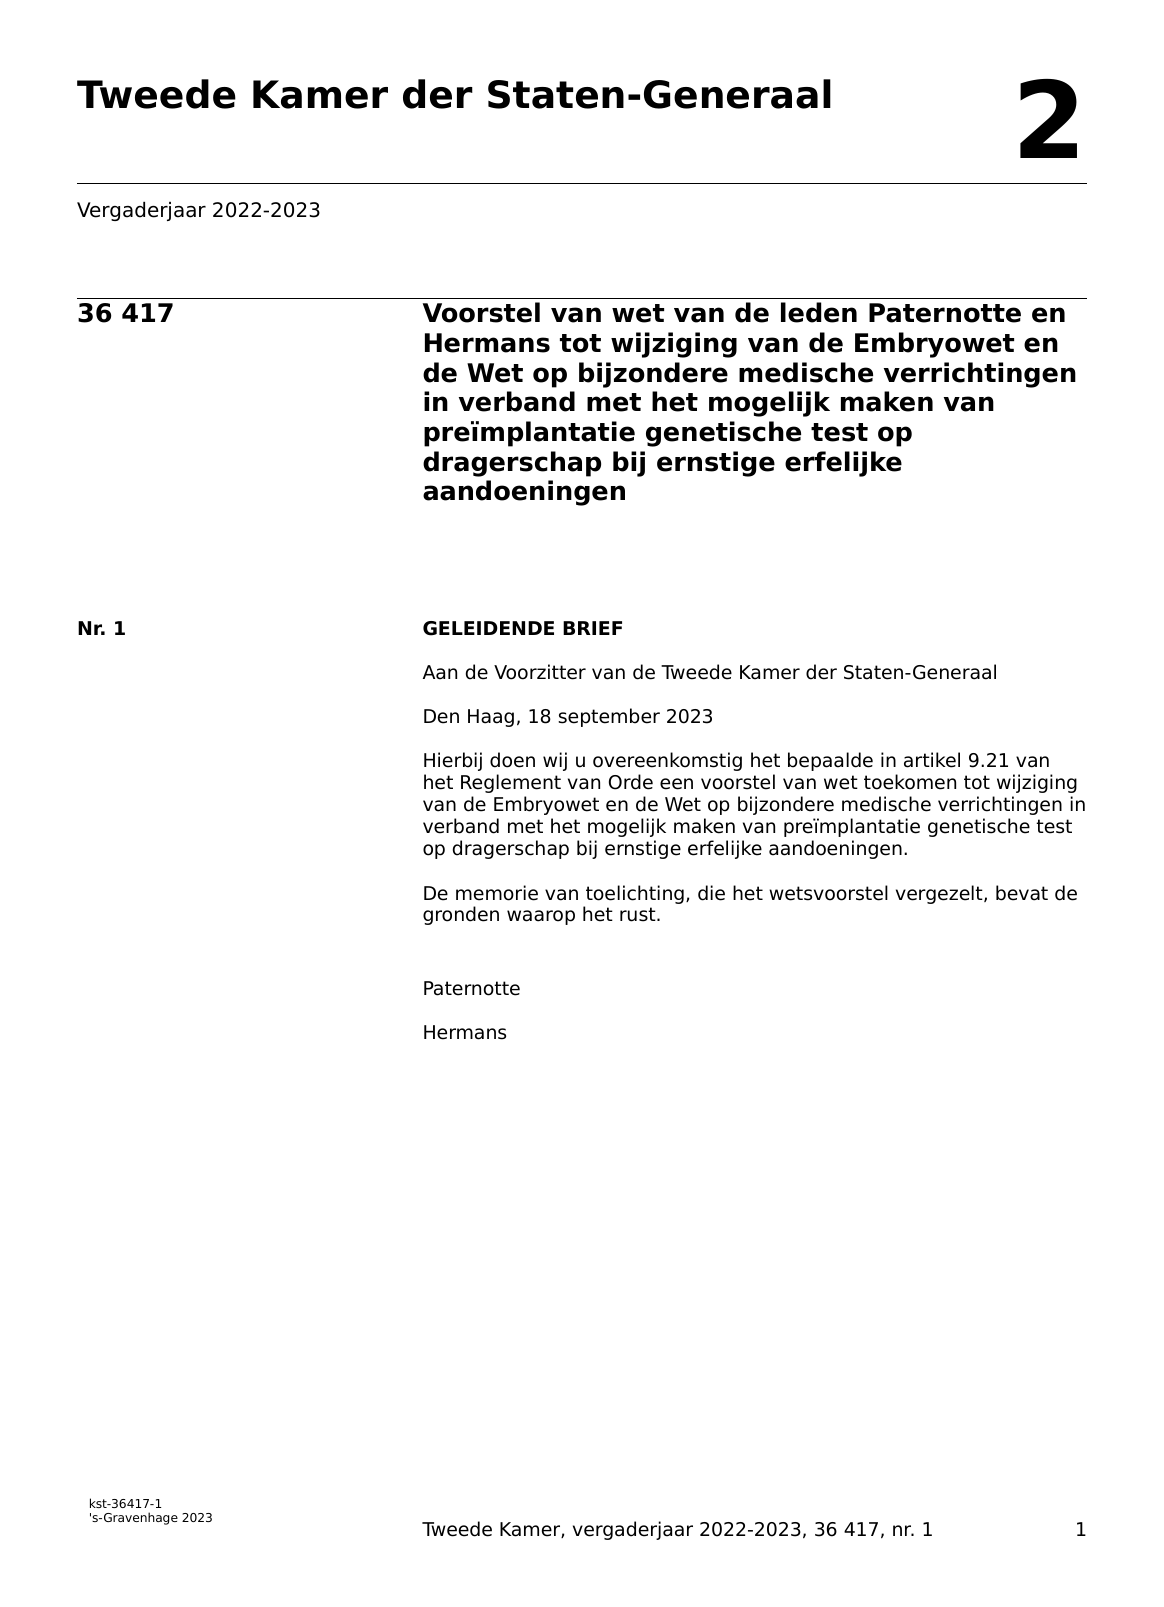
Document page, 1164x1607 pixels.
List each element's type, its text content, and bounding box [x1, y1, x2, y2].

text Aan de Voorzitter van de Tweede Kamer der Staten-Generaal [422, 662, 1087, 684]
text Paternotte Hermans [422, 956, 1087, 1044]
text 's-Gravenhage 2023 [88, 1511, 323, 1525]
subtitle 36 417 Voorstel van wet van de leden Paternotte en Hermans tot wijziging van de Embryowet en de Wet op bijzondere medische verrichtingen in verband met het mogelijk maken van preïmplantatie genetische test op dragerschap bij ernstige erfelijke aandoeningen [77, 299, 1087, 507]
text Den Haag, 18 september 2023 [422, 706, 1087, 728]
table_header Tweede Kamer der Staten-Generaal [77, 59, 886, 183]
text Hierbij doen wij u overeenkomstig het bepaalde in artikel 9.21 van het Reglement van Orde een voorstel van wet toekomen tot wijziging van de Embryowet en de Wet op bijzondere medische verrichtingen in verband met het mogelijk maken van preïmplantatie genetische test op dragerschap bij ernstige erfelijke aandoeningen. [422, 750, 1087, 860]
table_header 2 [886, 59, 1087, 183]
table_cell Vergaderjaar 2022-2023 [77, 184, 1087, 298]
text De memorie van toelichting, die het wetsvoorstel vergezelt, bevat de gronden waarop het rust. [422, 882, 1087, 926]
subtitle Nr. 1 GELEIDENDE BRIEF [77, 618, 1087, 640]
text kst-36417-1 [88, 1497, 323, 1511]
